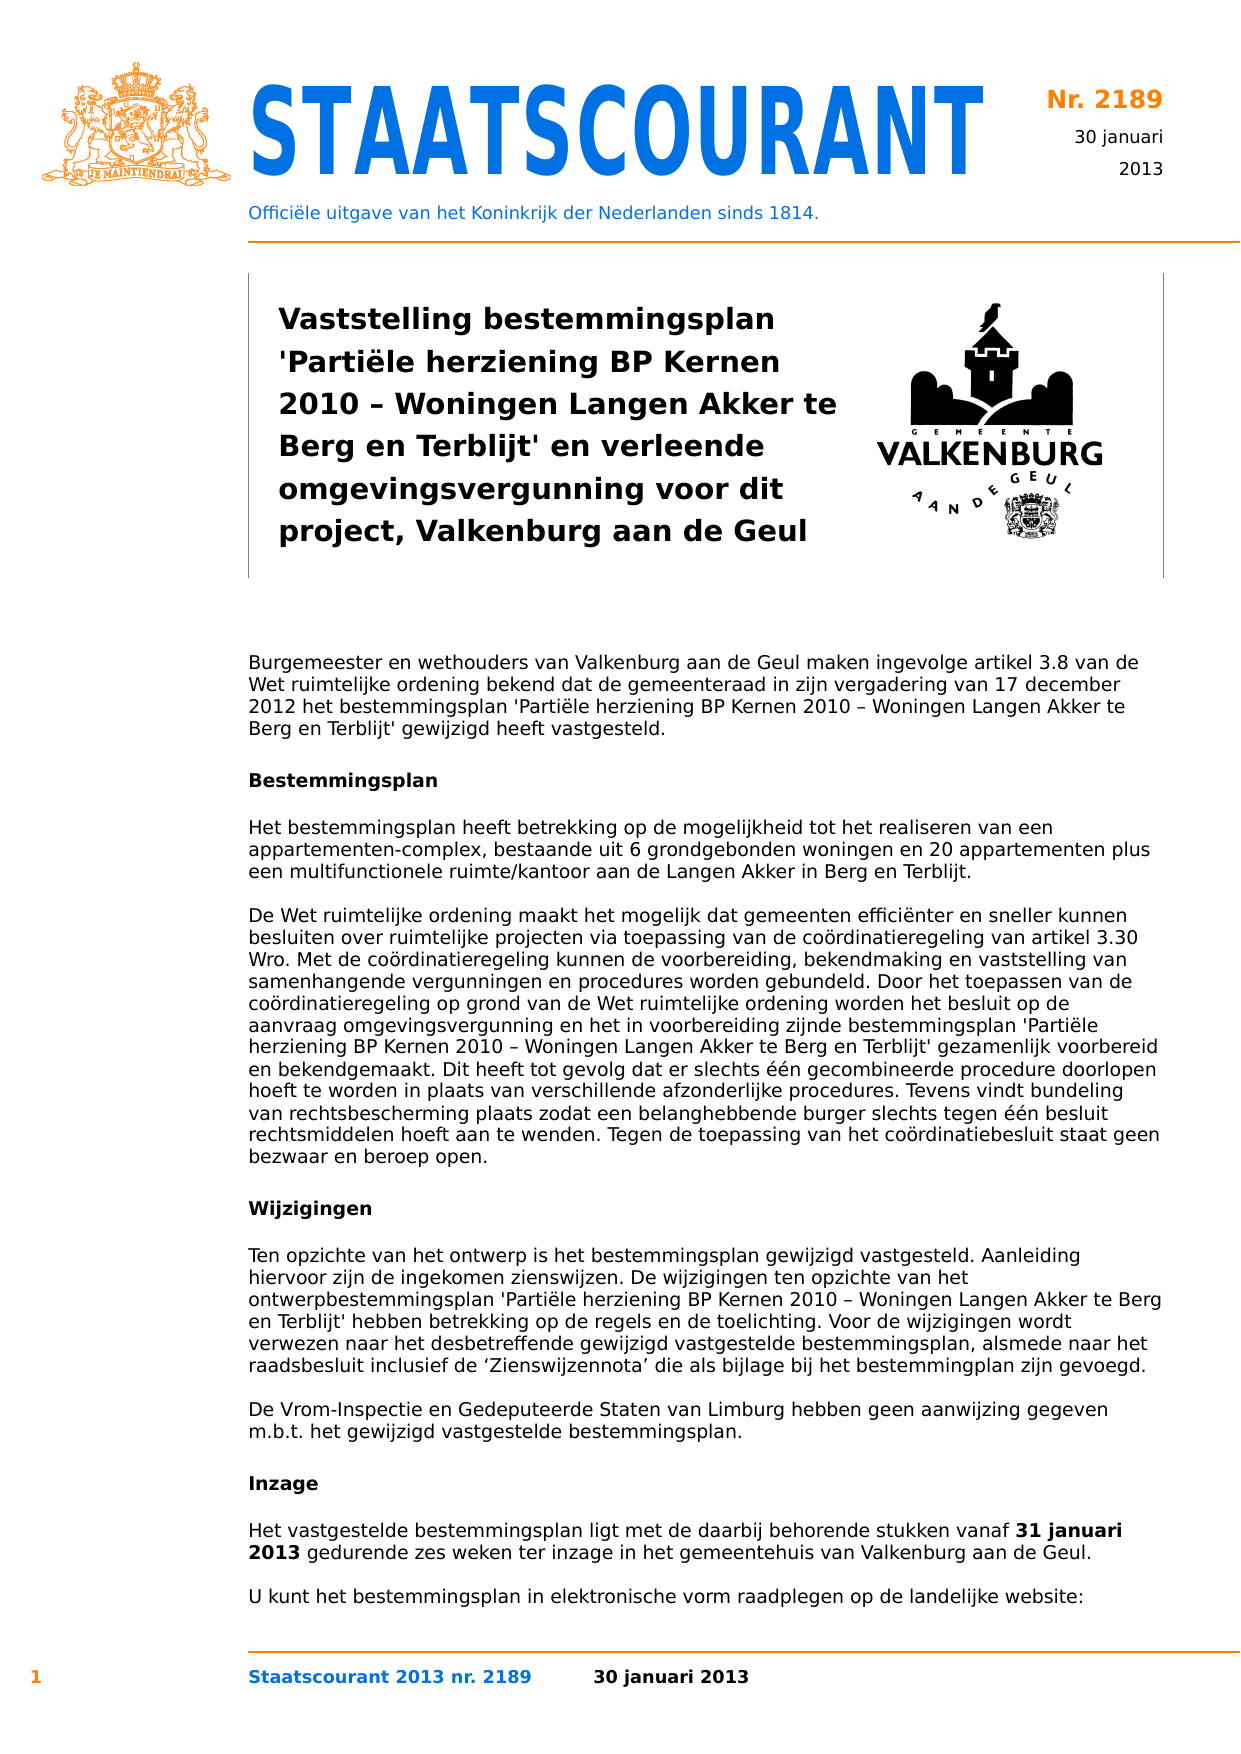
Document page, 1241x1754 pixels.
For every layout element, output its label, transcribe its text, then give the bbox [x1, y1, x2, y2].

text Burgemeester en wethouders van Valkenburg aan de Geul maken ingevolge artikel 3.8 van de Wet ruimtelijke ordening bekend dat de gemeenteraad in zijn vergadering van 17 december 2012 het bestemmingsplan 'Partiële herziening BP Kernen 2010 – Woningen Langen Akker te Berg en Terblijt' gewijzigd heeft vastgesteld. [248, 652, 1163, 740]
subtitle Vaststelling bestemmingsplan 'Partiële herziening BP Kernen 2010 – Woningen Langen Akker te Berg en Terblijt' en verleende omgevingsvergunning voor dit project, Valkenburg aan de Geul [249, 273, 1163, 578]
picture [41, 62, 231, 186]
table_cell 2013 [998, 153, 1240, 203]
picture [844, 302, 1134, 539]
table_header Nr. 2189 [998, 62, 1240, 121]
subtitle Bestemmingsplan [248, 770, 1163, 792]
text Het bestemmingsplan heeft betrekking op de mogelijkheid tot het realiseren van een appartementen-complex, bestaande uit 6 grondgebonden woningen en 20 appartementen plus een multifunctionele ruimte/kantoor aan de Langen Akker in Berg en Terblijt. [248, 817, 1163, 883]
text De Vrom-Inspectie en Gedeputeerde Staten van Limburg hebben geen aanwijzing gegeven m.b.t. het gewijzigd vastgestelde bestemmingsplan. [248, 1399, 1163, 1443]
table_header STAATSCOURANT [248, 62, 998, 203]
table_header [25, 62, 248, 241]
table_cell Officiële uitgave van het Koninkrijk der Nederlanden sinds 1814. [248, 203, 1240, 241]
text U kunt het bestemmingsplan in elektronische vorm raadplegen op de landelijke website: [248, 1586, 1163, 1608]
text Ten opzichte van het ontwerp is het bestemmingsplan gewijzigd vastgesteld. Aanleiding hiervoor zijn de ingekomen zienswijzen. De wijzigingen ten opzichte van het ontwerpbestemmingsplan 'Partiële herziening BP Kernen 2010 – Woningen Langen Akker te Berg en Terblijt' hebben betrekking op de regels en de toelichting. Voor de wijzigingen wordt verwezen naar het desbetreffende gewijzigd vastgestelde bestemmingsplan, alsmede naar het raadsbesluit inclusief de ‘Zienswijzennota’ die als bijlage bij het bestemmingplan zijn gevoegd. [248, 1245, 1163, 1377]
text Het vastgestelde bestemmingsplan ligt met de daarbij behorende stukken vanaf 31 januari 2013 gedurende zes weken ter inzage in het gemeentehuis van Valkenburg aan de Geul. [248, 1520, 1163, 1564]
subtitle Wijzigingen [248, 1198, 1163, 1220]
text De Wet ruimtelijke ordening maakt het mogelijk dat gemeenten efficiënter en sneller kunnen besluiten over ruimtelijke projecten via toepassing van de coördinatieregeling van artikel 3.30 Wro. Met de coördinatieregeling kunnen de voorbereiding, bekendmaking en vaststelling van samenhangende vergunningen en procedures worden gebundeld. Door het toepassen van de coördinatieregeling op grond van de Wet ruimtelijke ordening worden het besluit op de aanvraag omgevingsvergunning en het in voorbereiding zijnde bestemmingsplan 'Partiële herziening BP Kernen 2010 – Woningen Langen Akker te Berg en Terblijt' gezamenlijk voorbereid en bekendgemaakt. Dit heeft tot gevolg dat er slechts één gecombineerde procedure doorlopen hoeft te worden in plaats van verschillende afzonderlijke procedures. Tevens vindt bundeling van rechtsbescherming plaats zodat een belanghebbende burger slechts tegen één besluit rechtsmiddelen hoeft aan te wenden. Tegen de toepassing van het coördinatiebesluit staat geen bezwaar en beroep open. [248, 904, 1163, 1168]
table_cell 30 januari [998, 121, 1240, 153]
subtitle Inzage [248, 1473, 1163, 1495]
